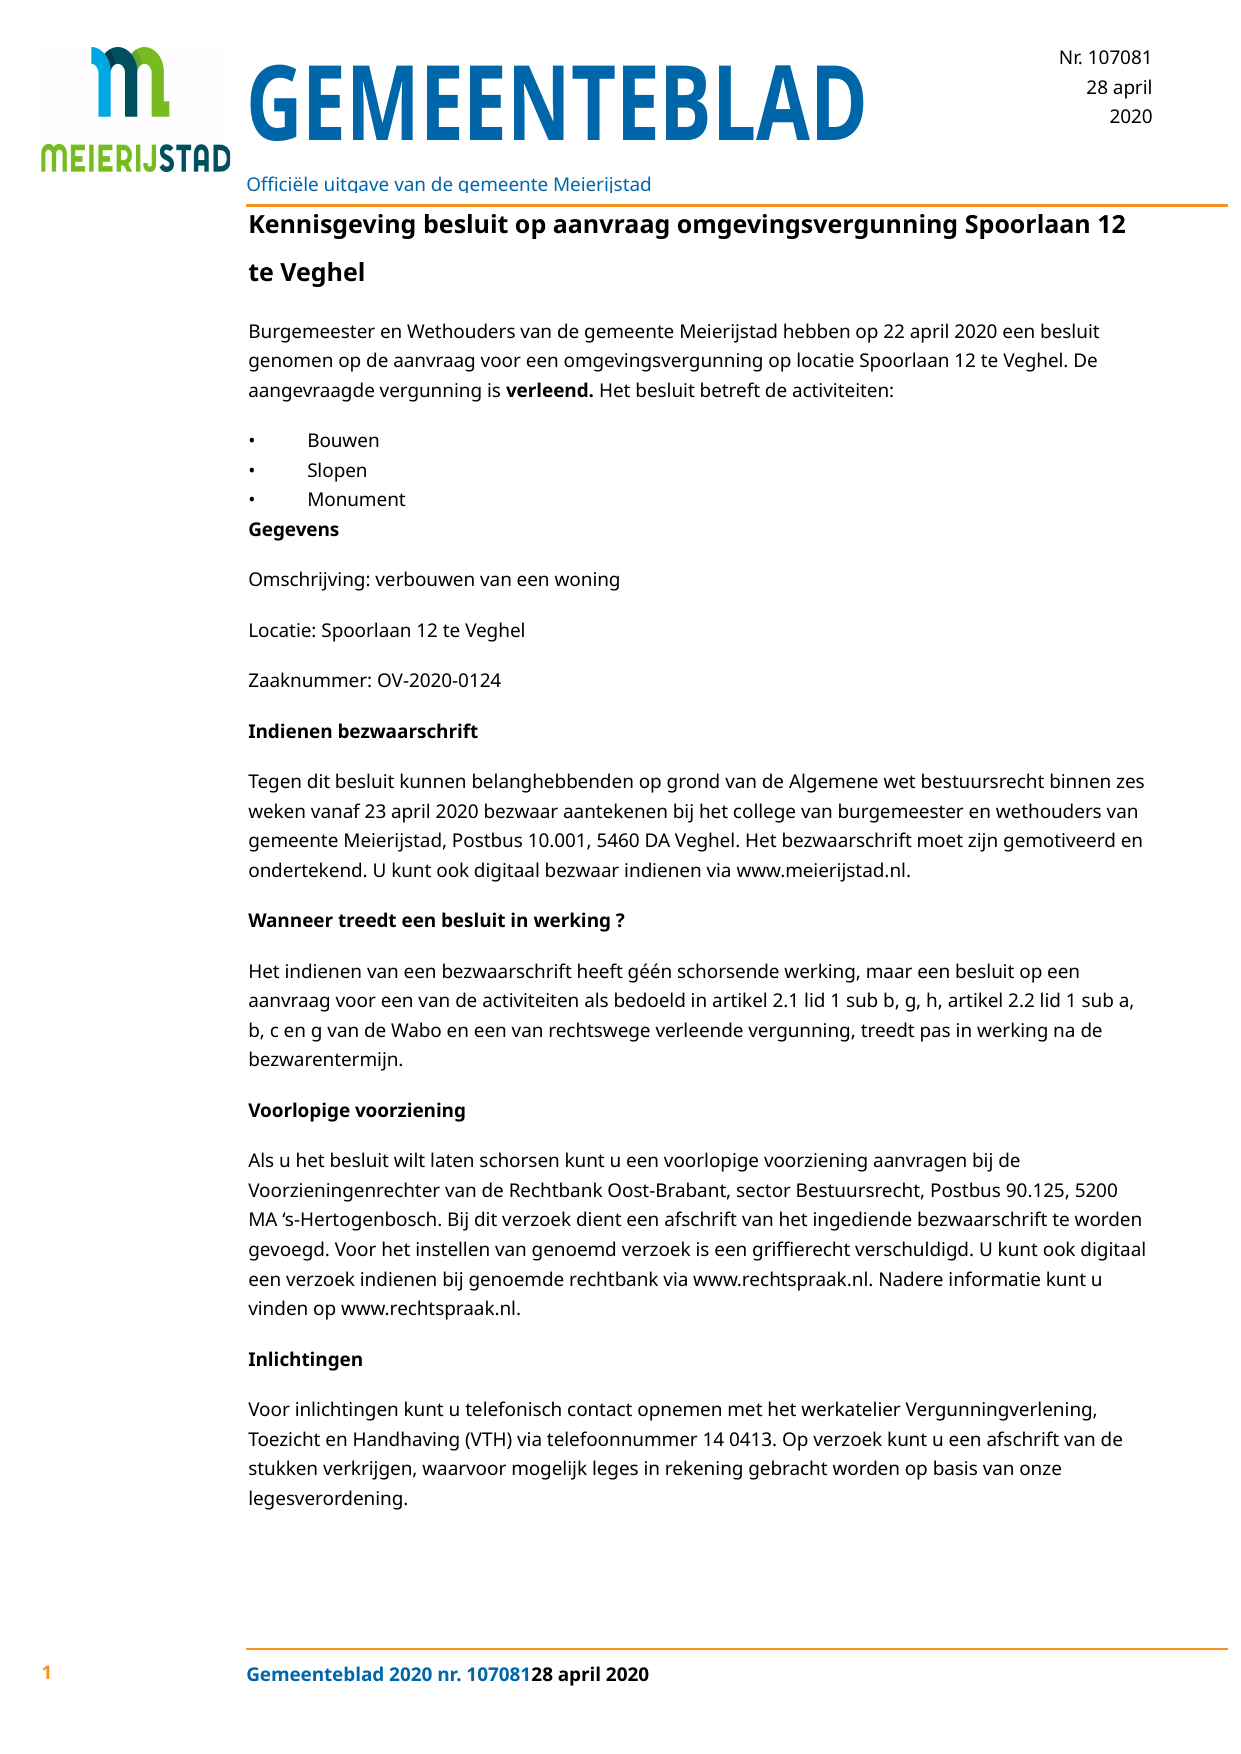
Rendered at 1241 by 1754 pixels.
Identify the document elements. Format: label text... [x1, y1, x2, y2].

list Bouwen [248, 427, 1152, 453]
text Zaaknummer: OV-2020-0124 [248, 667, 1152, 693]
text Indienen bezwaarschrift [248, 718, 1152, 744]
text Als u het besluit wilt laten schorsen kunt u een voorlopige voorziening aanvragen bij de Voorzieningenrechter van de Rechtbank Oost-Brabant, sector Bestuursrecht, Postbus 90.125, 5200 MA ‘s-Hertogenbosch. Bij dit verzoek dient een afschrift van het ingediende bezwaarschrift te worden gevoegd. Voor het instellen van genoemd verzoek is een griffierecht verschuldigd. U kunt ook digitaal een verzoek indienen bij genoemde rechtbank via www.rechtspraak.nl. Nadere informatie kunt u vinden op www.rechtspraak.nl. [248, 1147, 1152, 1321]
text Het indienen van een bezwaarschrift heeft géén schorsende werking, maar een besluit op een aanvraag voor een van de activiteiten als bedoeld in artikel 2.1 lid 1 sub b, g, h, artikel 2.2 lid 1 sub a, b, c en g van de Wabo en een van rechtswege verleende vergunning, treedt pas in werking na de bezwarentermijn. [248, 958, 1152, 1072]
picture [41, 47, 231, 172]
text Voor inlichtingen kunt u telefonisch contact opnemen met het werkatelier Vergunningverlening, Toezicht en Handhaving (VTH) via telefoonnummer 14 0413. Op verzoek kunt u een afschrift van de stukken verkrijgen, waarvoor mogelijk leges in rekening gebracht worden op basis van onze legesverordening. [248, 1396, 1152, 1511]
text Kennisgeving besluit op aanvraag omgevingsvergunning Spoorlaan 12 te Veghel [248, 207, 1152, 288]
text Burgemeester en Wethouders van de gemeente Meierijstad hebben op 22 april 2020 een besluit genomen op de aanvraag voor een omgevingsvergunning op locatie Spoorlaan 12 te Veghel. De aangevraagde vergunning is verleend. Het besluit betreft de activiteiten: [248, 318, 1152, 403]
text Gegevens [248, 516, 1152, 542]
list Monument [248, 487, 1152, 512]
text Inlichtingen [248, 1346, 1152, 1372]
text Wanneer treedt een besluit in werking ? [248, 907, 1152, 933]
text Voorlopige voorziening [248, 1097, 1152, 1123]
text Omschrijving: verbouwen van een woning [248, 567, 1152, 592]
list Slopen [248, 457, 1152, 483]
text Locatie: Spoorlaan 12 te Veghel [248, 617, 1152, 643]
text Tegen dit besluit kunnen belanghebbenden op grond van de Algemene wet bestuursrecht binnen zes weken vanaf 23 april 2020 bezwaar aantekenen bij het college van burgemeester en wethouders van gemeente Meierijstad, Postbus 10.001, 5460 DA Veghel. Het bezwaarschrift moet zijn gemotiveerd en ondertekend. U kunt ook digitaal bezwaar indienen via www.meierijstad.nl. [248, 768, 1152, 883]
